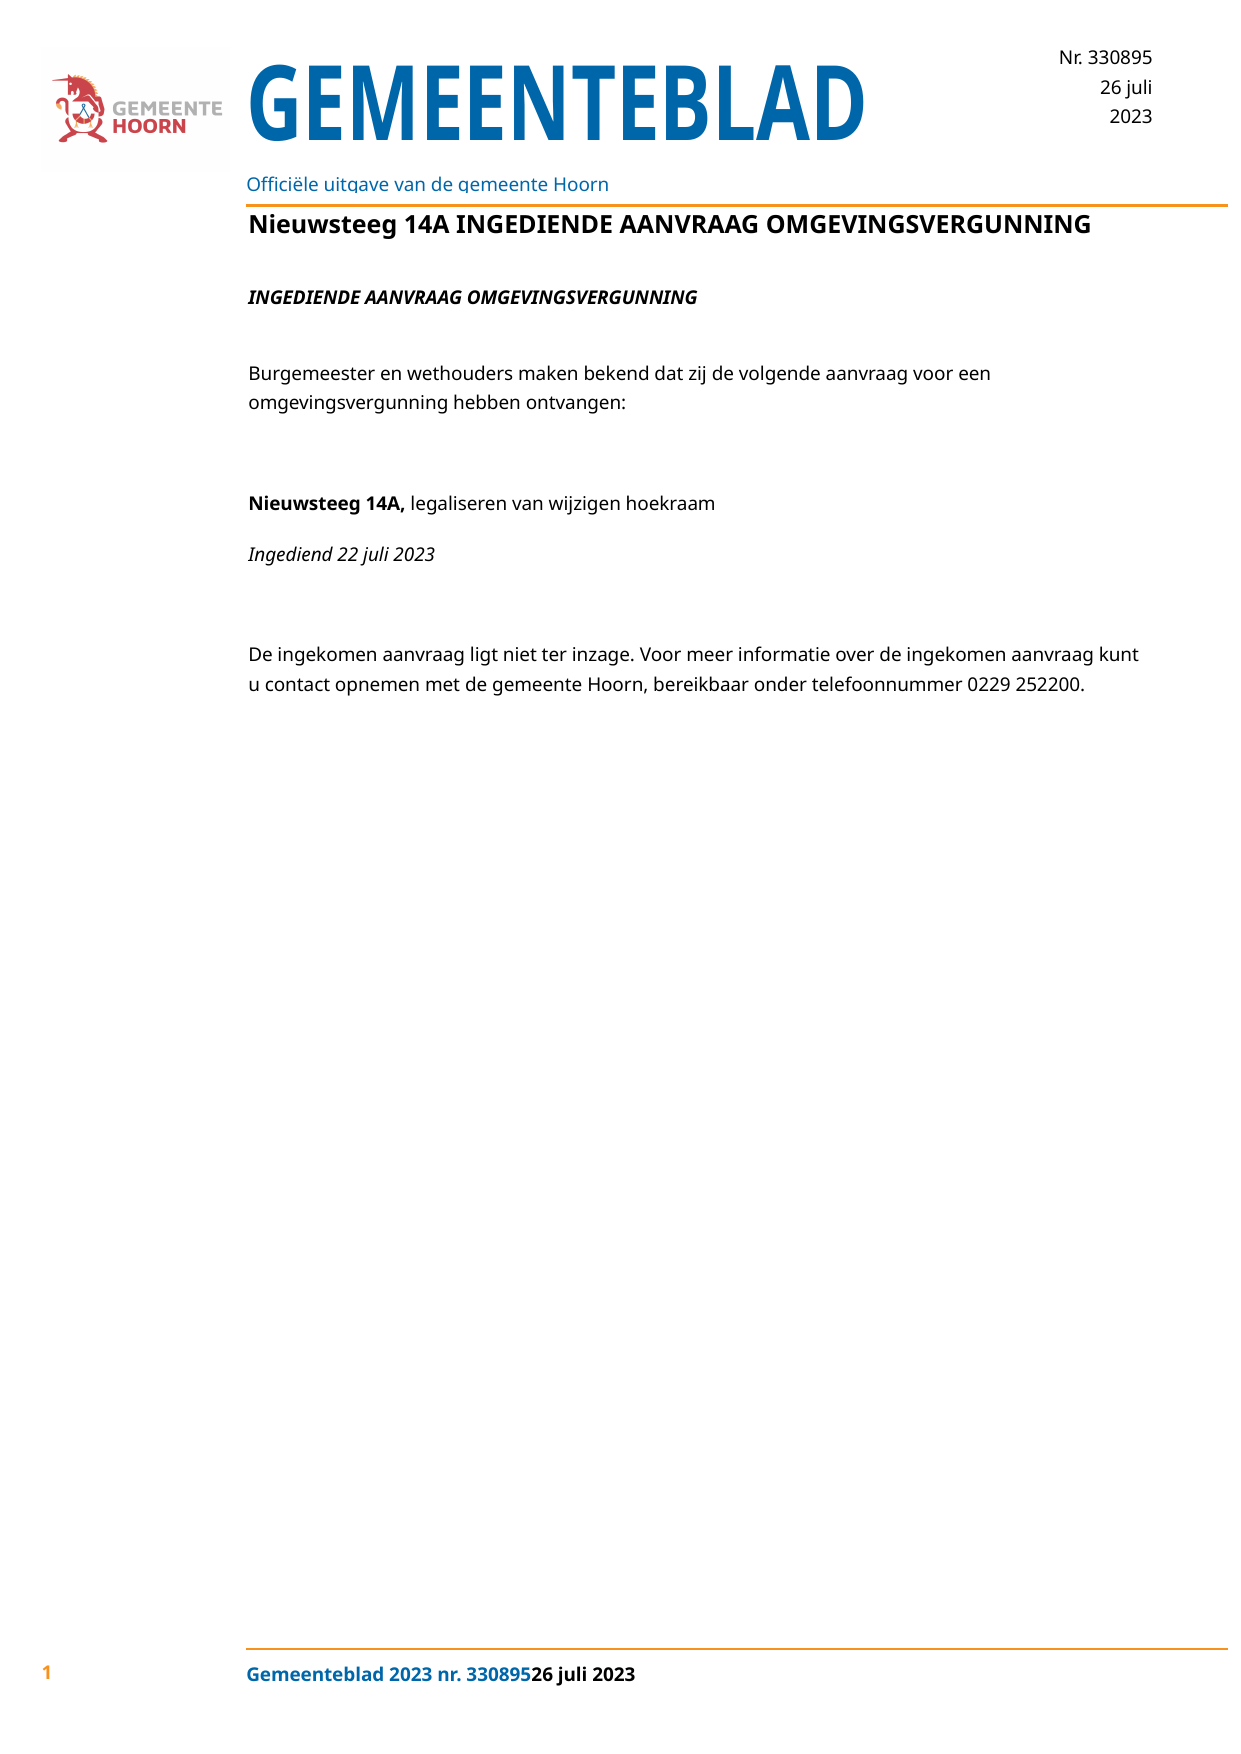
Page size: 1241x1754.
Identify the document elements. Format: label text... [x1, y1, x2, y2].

text De ingekomen aanvraag ligt niet ter inzage. Voor meer informatie over de ingekomen aanvraag kunt u contact opnemen met de gemeente Hoorn, bereikbaar onder telefoonnummer 0229 252200. [248, 642, 1152, 697]
text INGEDIENDE AANVRAAG OMGEVINGSVERGUNNING [248, 284, 1152, 309]
text Nieuwsteeg 14A, legaliseren van wijzigen hoekraam [248, 490, 1152, 516]
text Ingediend 22 juli 2023 [248, 541, 1152, 567]
text Burgemeester en wethouders maken bekend dat zij de volgende aanvraag voor een omgevingsvergunning hebben ontvangen: [248, 360, 1152, 415]
picture [41, 47, 231, 172]
text Nieuwsteeg 14A INGEDIENDE AANVRAAG OMGEVINGSVERGUNNING [248, 207, 1152, 241]
